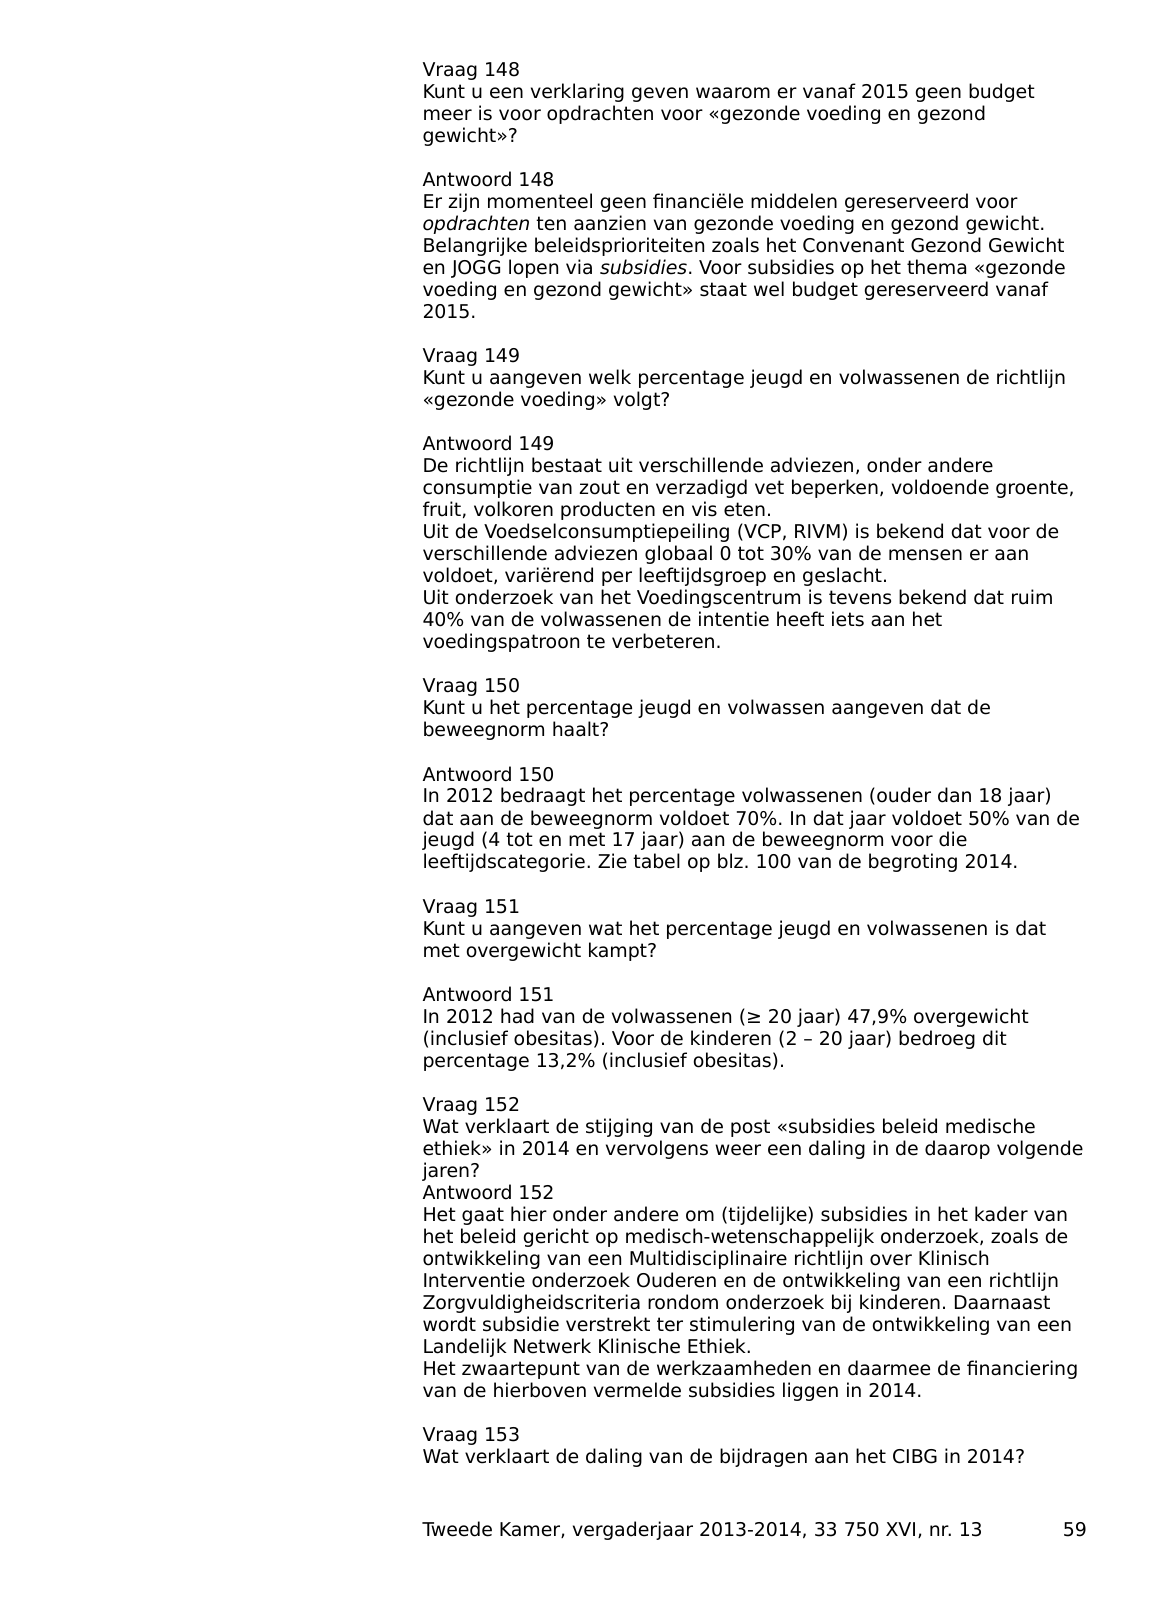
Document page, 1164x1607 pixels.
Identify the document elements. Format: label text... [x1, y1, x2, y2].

text Uit de Voedselconsumptiepeiling (VCP, RIVM) is bekend dat voor de verschillende adviezen globaal 0 tot 30% van de mensen er aan voldoet, variërend per leeftijdsgroep en geslacht. [422, 521, 1087, 587]
text Kunt u aangeven wat het percentage jeugd en volwassenen is dat met overgewicht kampt? [422, 917, 1087, 961]
text Antwoord 151 [422, 984, 1087, 1006]
text Vraag 152 [422, 1094, 1087, 1116]
text Wat verklaart de daling van de bijdragen aan het CIBG in 2014? [422, 1446, 1087, 1468]
text In 2012 bedraagt het percentage volwassenen (ouder dan 18 jaar) dat aan de beweegnorm voldoet 70%. In dat jaar voldoet 50% van de jeugd (4 tot en met 17 jaar) aan de beweegnorm voor die leeftijdscategorie. Zie tabel op blz. 100 van de begroting 2014. [422, 785, 1087, 873]
text Kunt u een verklaring geven waarom er vanaf 2015 geen budget meer is voor opdrachten voor «gezonde voeding en gezond gewicht»? [422, 81, 1087, 147]
text Vraag 150 [422, 675, 1087, 697]
text Uit onderzoek van het Voedingscentrum is tevens bekend dat ruim 40% van de volwassenen de intentie heeft iets aan het voedingspatroon te verbeteren. [422, 587, 1087, 653]
text Kunt u het percentage jeugd en volwassen aangeven dat de beweegnorm haalt? [422, 697, 1087, 741]
text Antwoord 149 [422, 433, 1087, 455]
text Vraag 151 [422, 896, 1087, 917]
text Wat verklaart de stijging van de post «subsidies beleid medische ethiek» in 2014 en vervolgens weer een daling in de daarop volgende jaren? [422, 1116, 1087, 1182]
text Antwoord 148 [422, 169, 1087, 191]
text Antwoord 150 [422, 763, 1087, 785]
text Het gaat hier onder andere om (tijdelijke) subsidies in het kader van het beleid gericht op medisch-wetenschappelijk onderzoek, zoals de ontwikkeling van een Multidisciplinaire richtlijn over Klinisch Interventie onderzoek Ouderen en de ontwikkeling van een richtlijn Zorgvuldigheidscriteria rondom onderzoek bij kinderen. Daarnaast wordt subsidie verstrekt ter stimulering van de ontwikkeling van een Landelijk Netwerk Klinische Ethiek. [422, 1204, 1087, 1357]
text Kunt u aangeven welk percentage jeugd en volwassenen de richtlijn «gezonde voeding» volgt? [422, 367, 1087, 411]
text Vraag 149 [422, 345, 1087, 367]
text Vraag 153 [422, 1424, 1087, 1446]
text Vraag 148 [422, 59, 1087, 81]
text De richtlijn bestaat uit verschillende adviezen, onder andere consumptie van zout en verzadigd vet beperken, voldoende groente, fruit, volkoren producten en vis eten. [422, 455, 1087, 521]
text Het zwaartepunt van de werkzaamheden en daarmee de financiering van de hierboven vermelde subsidies liggen in 2014. [422, 1357, 1087, 1401]
text Antwoord 152 [422, 1182, 1087, 1204]
text In 2012 had van de volwassenen (≥ 20 jaar) 47,9% overgewicht (inclusief obesitas). Voor de kinderen (2 – 20 jaar) bedroeg dit percentage 13,2% (inclusief obesitas). [422, 1006, 1087, 1072]
text Er zijn momenteel geen financiële middelen gereserveerd voor opdrachten ten aanzien van gezonde voeding en gezond gewicht. Belangrijke beleidsprioriteiten zoals het Convenant Gezond Gewicht en JOGG lopen via subsidies. Voor subsidies op het thema «gezonde voeding en gezond gewicht» staat wel budget gereserveerd vanaf 2015. [422, 191, 1087, 323]
